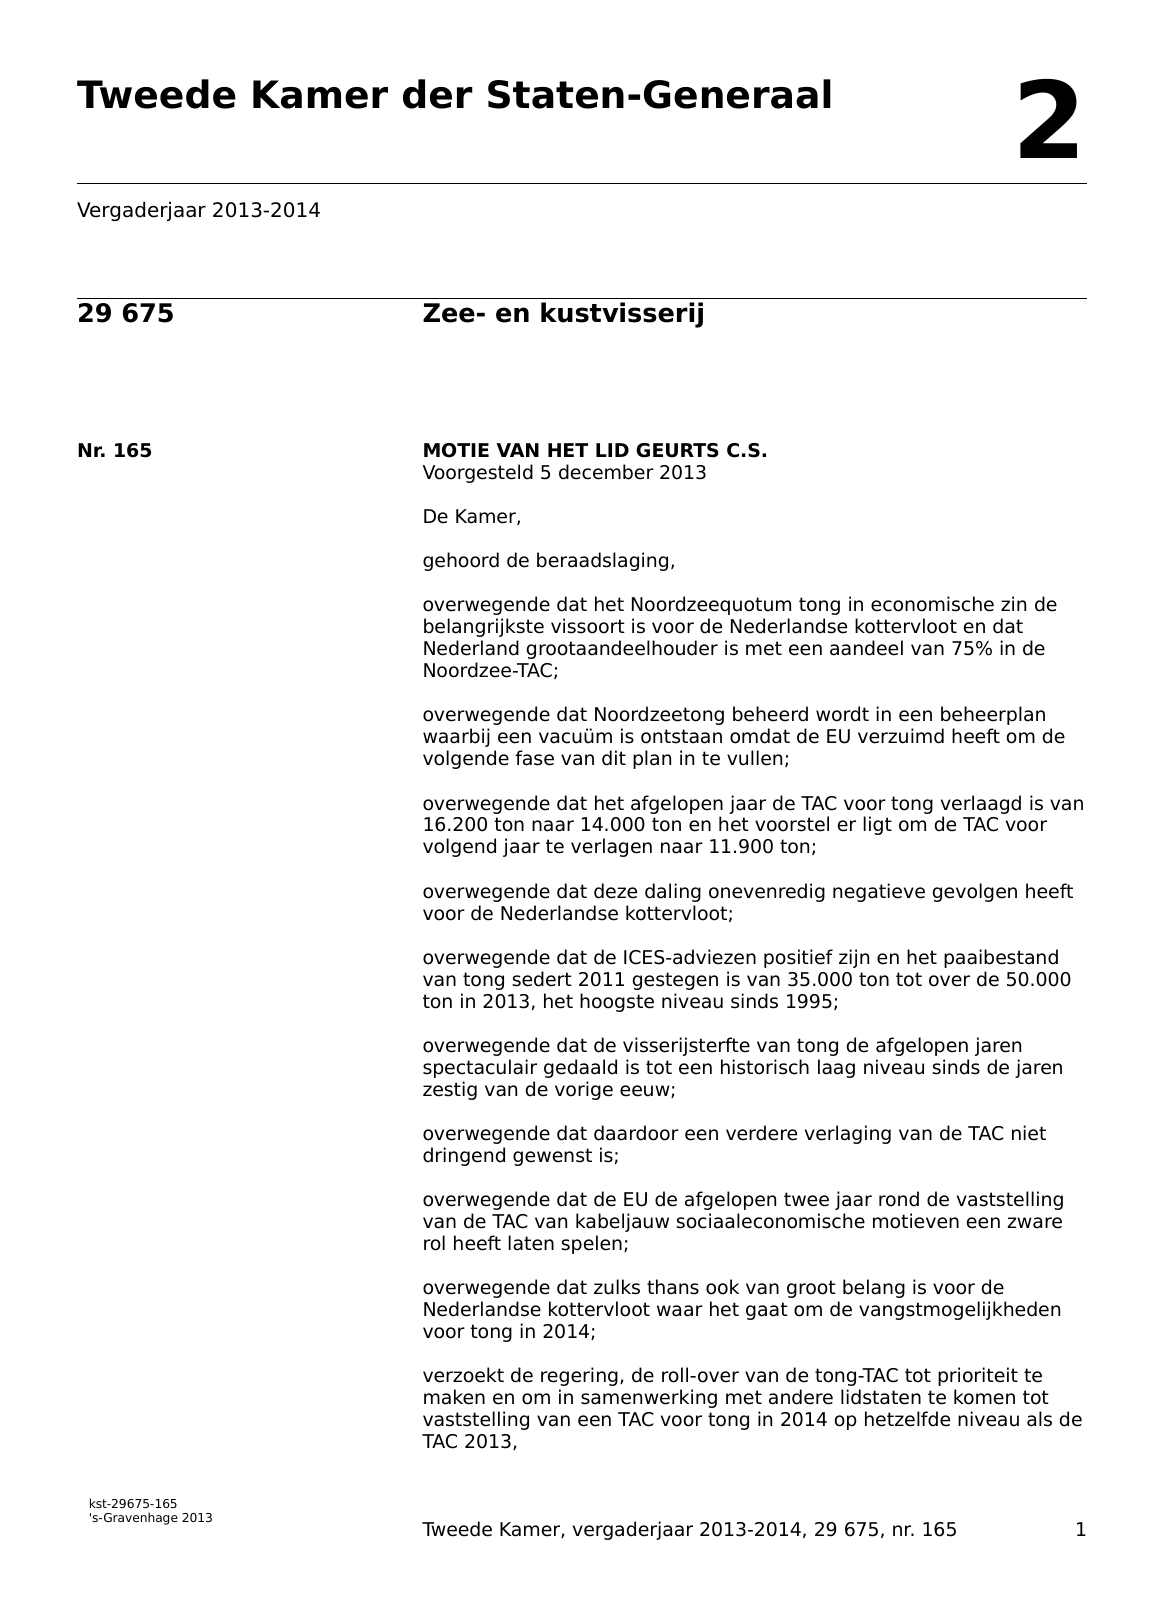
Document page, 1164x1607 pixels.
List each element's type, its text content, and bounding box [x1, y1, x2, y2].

text overwegende dat de EU de afgelopen twee jaar rond de vaststelling van de TAC van kabeljauw sociaaleconomische motieven een zware rol heeft laten spelen; [422, 1189, 1087, 1255]
table_header Tweede Kamer der Staten-Generaal [77, 59, 886, 183]
text overwegende dat het afgelopen jaar de TAC voor tong verlaagd is van 16.200 ton naar 14.000 ton en het voorstel er ligt om de TAC voor volgend jaar te verlagen naar 11.900 ton; [422, 792, 1087, 858]
text overwegende dat de visserijsterfte van tong de afgelopen jaren spectaculair gedaald is tot een historisch laag niveau sinds de jaren zestig van de vorige eeuw; [422, 1035, 1087, 1101]
text De Kamer, [422, 506, 1087, 528]
text overwegende dat de ICES-adviezen positief zijn en het paaibestand van tong sedert 2011 gestegen is van 35.000 ton tot over de 50.000 ton in 2013, het hoogste niveau sinds 1995; [422, 947, 1087, 1013]
subtitle Nr. 165 MOTIE VAN HET LID GEURTS C.S. [77, 440, 1087, 462]
text overwegende dat Noordzeetong beheerd wordt in een beheerplan waarbij een vacuüm is ontstaan omdat de EU verzuimd heeft om de volgende fase van dit plan in te vullen; [422, 704, 1087, 770]
text 's-Gravenhage 2013 [88, 1511, 323, 1525]
table_cell Vergaderjaar 2013-2014 [77, 184, 1087, 298]
text overwegende dat het Noordzeequotum tong in economische zin de belangrijkste vissoort is voor de Nederlandse kottervloot en dat Nederland grootaandeelhouder is met een aandeel van 75% in de Noordzee-TAC; [422, 594, 1087, 682]
text Voorgesteld 5 december 2013 [422, 462, 1087, 484]
text gehoord de beraadslaging, [422, 550, 1087, 572]
text overwegende dat zulks thans ook van groot belang is voor de Nederlandse kottervloot waar het gaat om de vangstmogelijkheden voor tong in 2014; [422, 1277, 1087, 1343]
text verzoekt de regering, de roll-over van de tong-TAC tot prioriteit te maken en om in samenwerking met andere lidstaten te komen tot vaststelling van een TAC voor tong in 2014 op hetzelfde niveau als de TAC 2013, [422, 1365, 1087, 1453]
text kst-29675-165 [88, 1497, 323, 1511]
text overwegende dat daardoor een verdere verlaging van de TAC niet dringend gewenst is; [422, 1123, 1087, 1167]
text overwegende dat deze daling onevenredig negatieve gevolgen heeft voor de Nederlandse kottervloot; [422, 881, 1087, 924]
subtitle 29 675 Zee- en kustvisserij [77, 299, 1087, 329]
table_header 2 [886, 59, 1087, 183]
